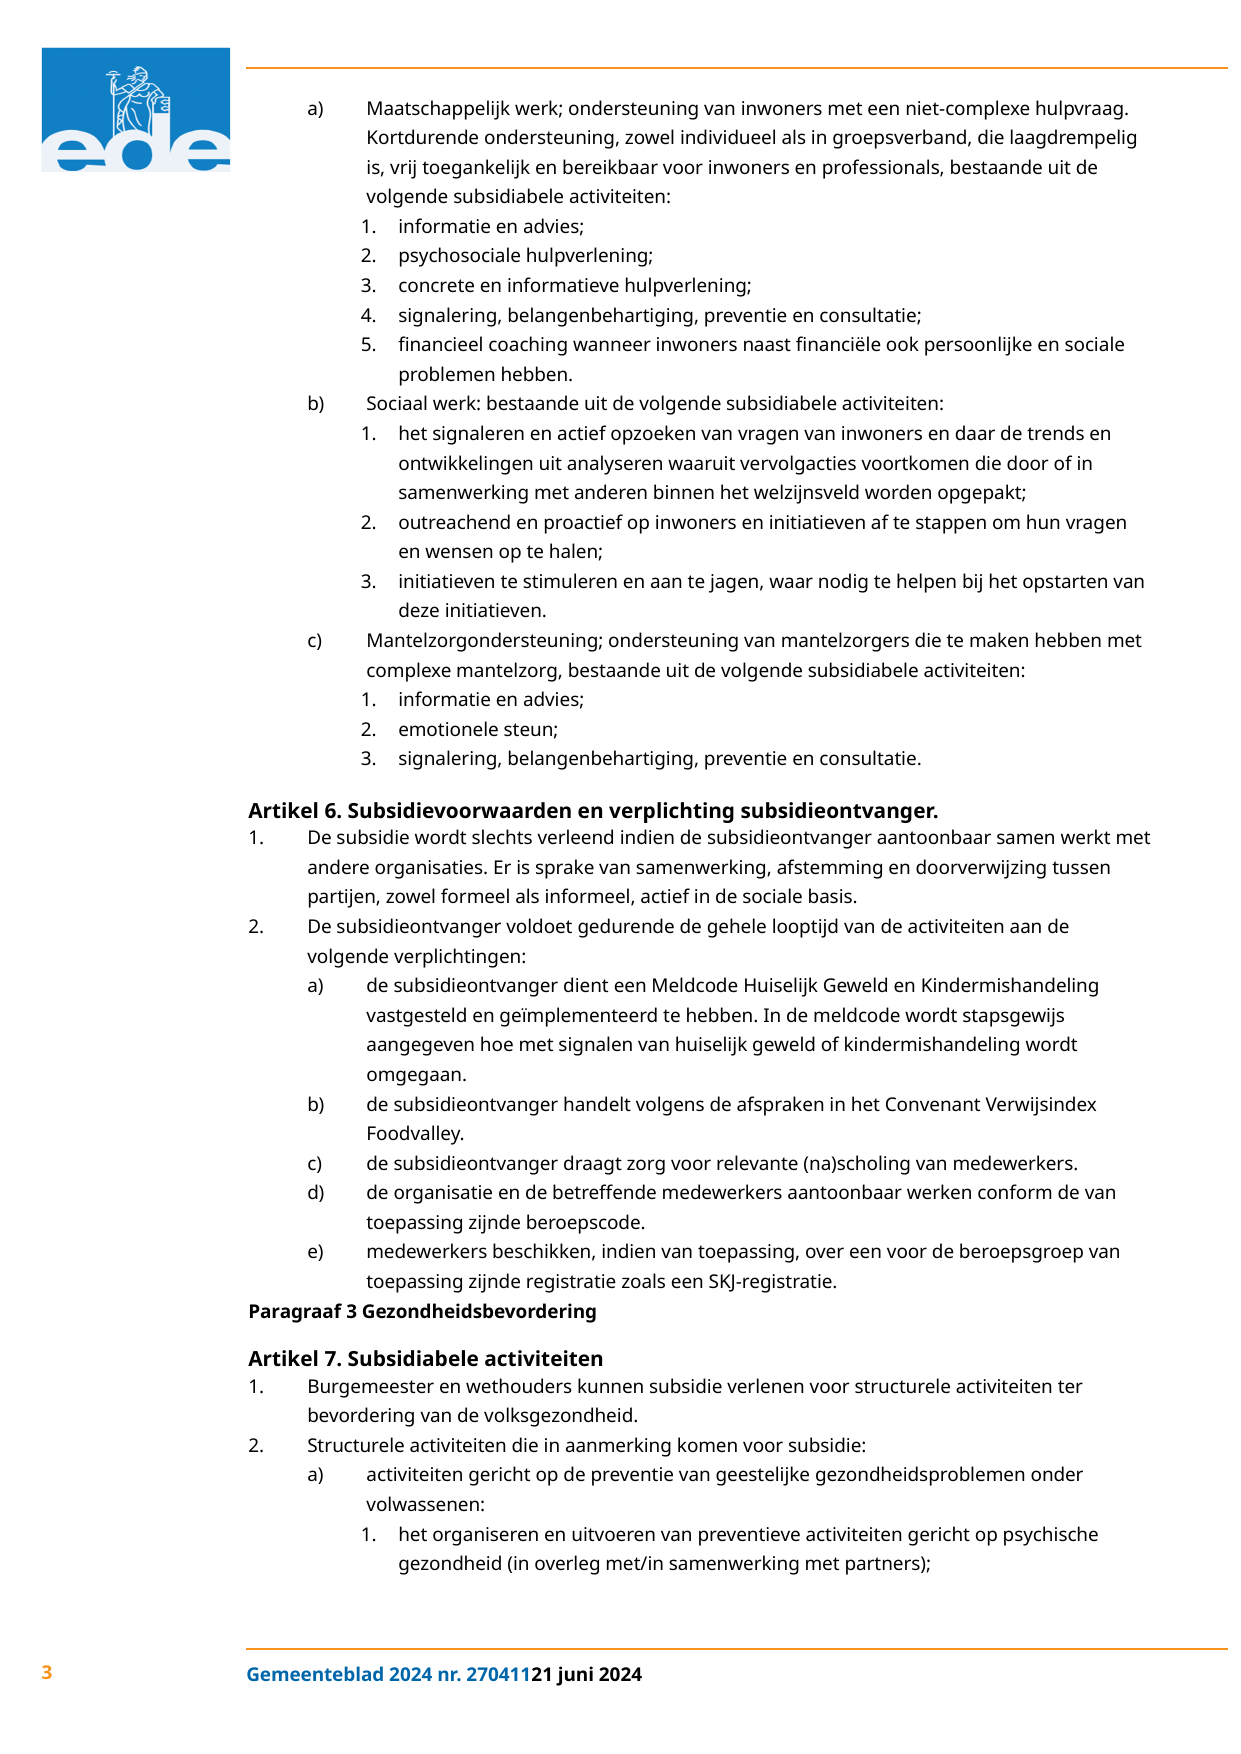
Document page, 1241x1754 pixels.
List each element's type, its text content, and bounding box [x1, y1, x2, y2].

list emotionele steun; [361, 716, 1152, 742]
list informatie en advies; [361, 213, 1152, 239]
text Paragraaf 3 Gezondheidsbevordering [248, 1298, 1152, 1323]
list Sociaal werk: bestaande uit de volgende subsidiabele activiteiten: [307, 391, 1152, 416]
list de organisatie en de betreffende medewerkers aantoonbaar werken conform de van toepassing zijnde beroepscode. [307, 1179, 1152, 1235]
list het organiseren en uitvoeren van preventieve activiteiten gericht op psychische gezondheid (in overleg met/in samenwerking met partners); [361, 1521, 1152, 1576]
list de subsidieontvanger dient een Meldcode Huiselijk Geweld en Kindermishandeling vastgesteld en geïmplementeerd te hebben. In de meldcode wordt stapsgewijs aangegeven hoe met signalen van huiselijk geweld of kindermishandeling wordt omgegaan. [307, 972, 1152, 1087]
list Mantelzorgondersteuning; ondersteuning van mantelzorgers die te maken hebben met complexe mantelzorg, bestaande uit de volgende subsidiabele activiteiten: [307, 627, 1152, 683]
text Artikel 7. Subsidiabele activiteiten [248, 1344, 1152, 1373]
list initiatieven te stimuleren en aan te jagen, waar nodig te helpen bij het opstarten van deze initiatieven. [361, 568, 1152, 623]
list De subsidie wordt slechts verleend indien de subsidieontvanger aantoonbaar samen werkt met andere organisaties. Er is sprake van samenwerking, afstemming en doorverwijzing tussen partijen, zowel formeel als informeel, actief in de sociale basis. [248, 824, 1152, 909]
picture [41, 47, 231, 172]
list de subsidieontvanger handelt volgens de afspraken in het Convenant Verwijsindex Foodvalley. [307, 1091, 1152, 1146]
list medewerkers beschikken, indien van toepassing, over een voor de beroepsgroep van toepassing zijnde registratie zoals een SKJ-registratie. [307, 1239, 1152, 1294]
text Artikel 6. Subsidievoorwaarden en verplichting subsidieontvanger. [248, 796, 1152, 824]
list financieel coaching wanneer inwoners naast financiële ook persoonlijke en sociale problemen hebben. [361, 331, 1152, 387]
list outreachend en proactief op inwoners en initiatieven af te stappen om hun vragen en wensen op te halen; [361, 509, 1152, 564]
list De subsidieontvanger voldoet gedurende de gehele looptijd van de activiteiten aan de volgende verplichtingen: [248, 913, 1152, 968]
list Structurele activiteiten die in aanmerking komen voor subsidie: [248, 1432, 1152, 1458]
list psychosociale hulpverlening; [361, 243, 1152, 268]
list signalering, belangenbehartiging, preventie en consultatie; [361, 302, 1152, 328]
list Maatschappelijk werk; ondersteuning van inwoners met een niet-complexe hulpvraag. Kortdurende ondersteuning, zowel individueel als in groepsverband, die laagdrempelig is, vrij toegankelijk en bereikbaar voor inwoners en professionals, bestaande uit de volgende subsidiabele activiteiten: [307, 95, 1152, 209]
list activiteiten gericht op de preventie van geestelijke gezondheidsproblemen onder volwassenen: [307, 1462, 1152, 1517]
list concrete en informatieve hulpverlening; [361, 272, 1152, 298]
list Burgemeester en wethouders kunnen subsidie verlenen voor structurele activiteiten ter bevordering van de volksgezondheid. [248, 1373, 1152, 1428]
list informatie en advies; [361, 686, 1152, 712]
list de subsidieontvanger draagt zorg voor relevante (na)scholing van medewerkers. [307, 1150, 1152, 1176]
list het signaleren en actief opzoeken van vragen van inwoners en daar de trends en ontwikkelingen uit analyseren waaruit vervolgacties voortkomen die door of in samenwerking met anderen binnen het welzijnsveld worden opgepakt; [361, 420, 1152, 505]
list signalering, belangenbehartiging, preventie en consultatie. [361, 746, 1152, 771]
